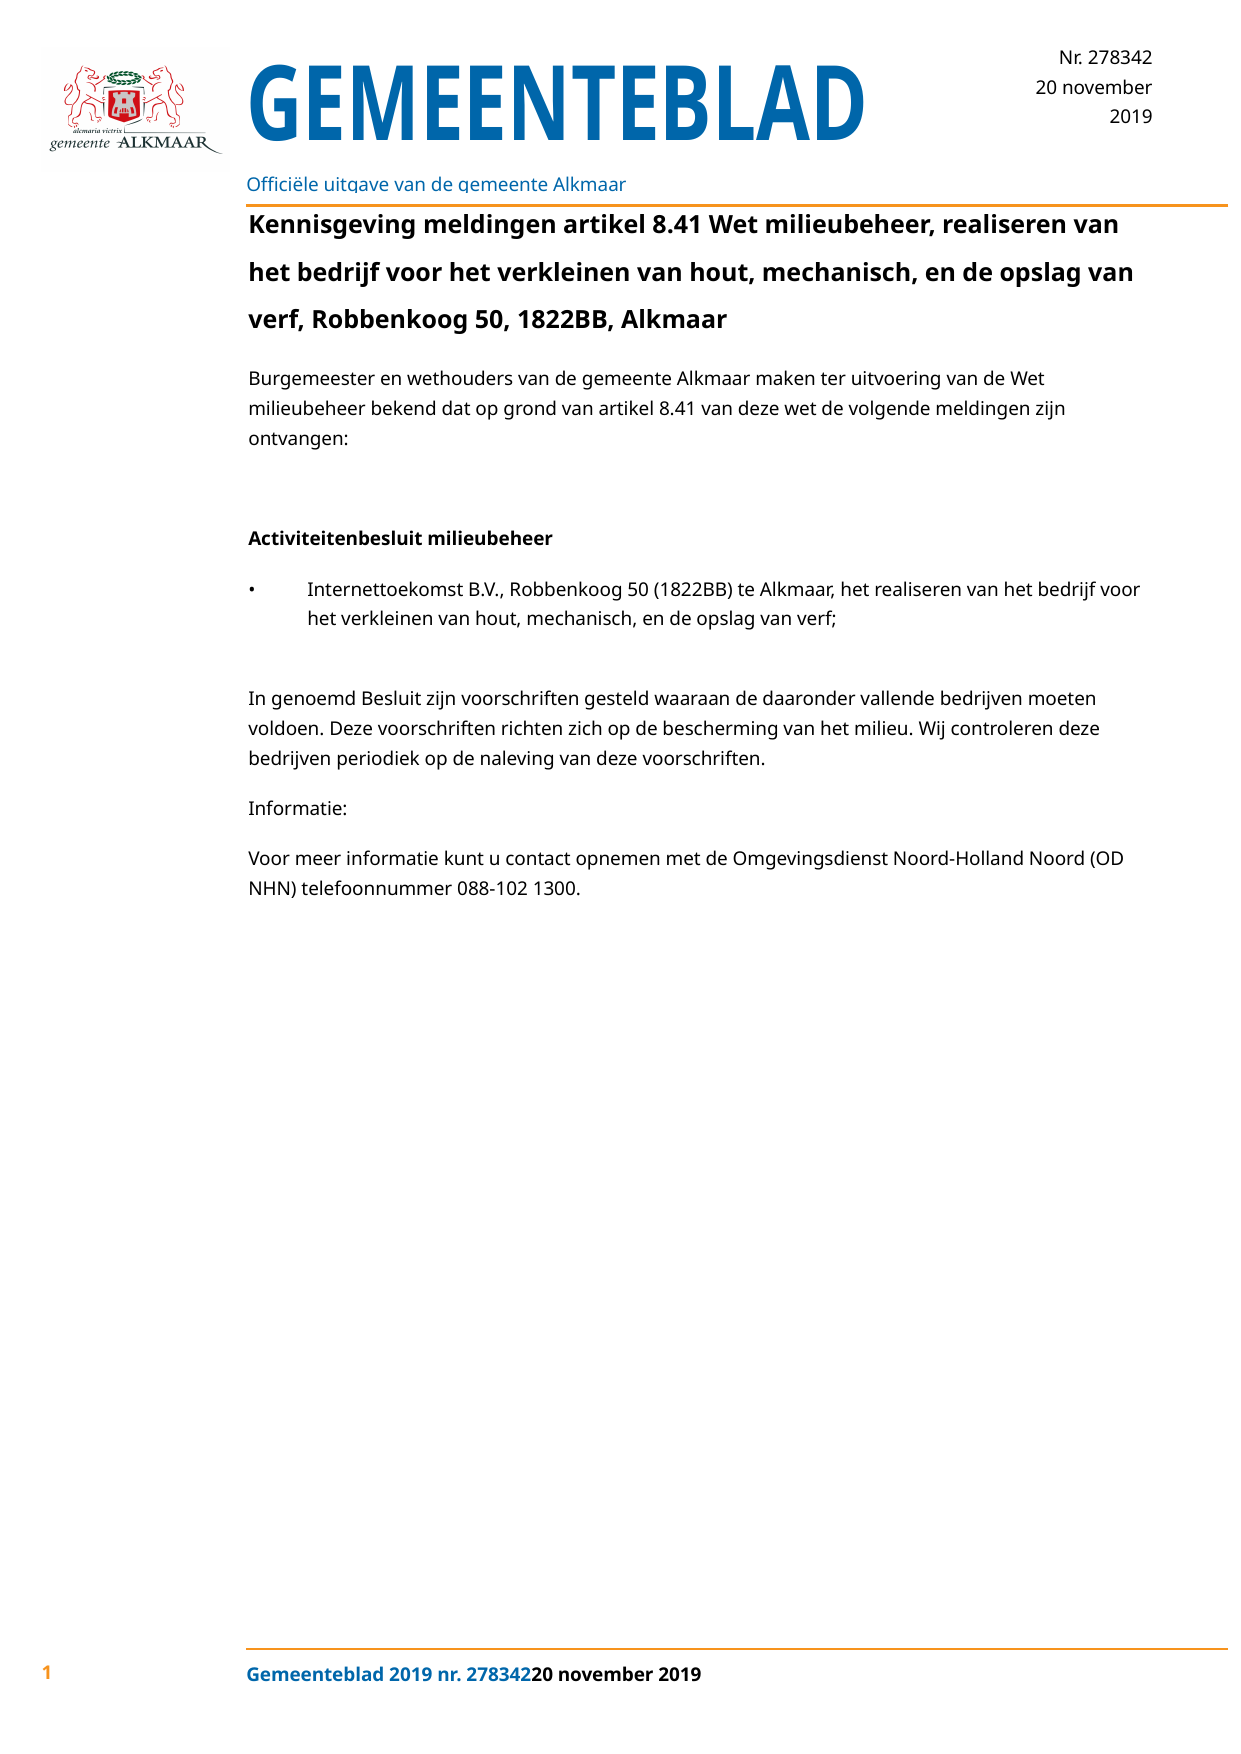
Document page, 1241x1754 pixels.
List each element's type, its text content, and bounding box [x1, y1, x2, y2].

text Kennisgeving meldingen artikel 8.41 Wet milieubeheer, realiseren van het bedrijf voor het verkleinen van hout, mechanisch, en de opslag van verf, Robbenkoog 50, 1822BB, Alkmaar [248, 207, 1152, 336]
list Internettoekomst B.V., Robbenkoog 50 (1822BB) te Alkmaar, het realiseren van het bedrijf voor het verkleinen van hout, mechanisch, en de opslag van verf; [248, 576, 1152, 631]
text Burgemeester en wethouders van de gemeente Alkmaar maken ter uitvoering van de Wet milieubeheer bekend dat op grond van artikel 8.41 van deze wet de volgende meldingen zijn ontvangen: [248, 366, 1152, 450]
text Informatie: [248, 795, 1152, 821]
text In genoemd Besluit zijn voorschriften gesteld waaraan de daaronder vallende bedrijven moeten voldoen. Deze voorschriften richten zich op de bescherming van het milieu. Wij controleren deze bedrijven periodiek op de naleving van deze voorschriften. [248, 686, 1152, 770]
picture [41, 47, 231, 172]
text Voor meer informatie kunt u contact opnemen met de Omgevingsdienst Noord-Holland Noord (OD NHN) telefoonnummer 088-102 1300. [248, 846, 1152, 901]
text Activiteitenbesluit milieubeheer [248, 526, 1152, 551]
